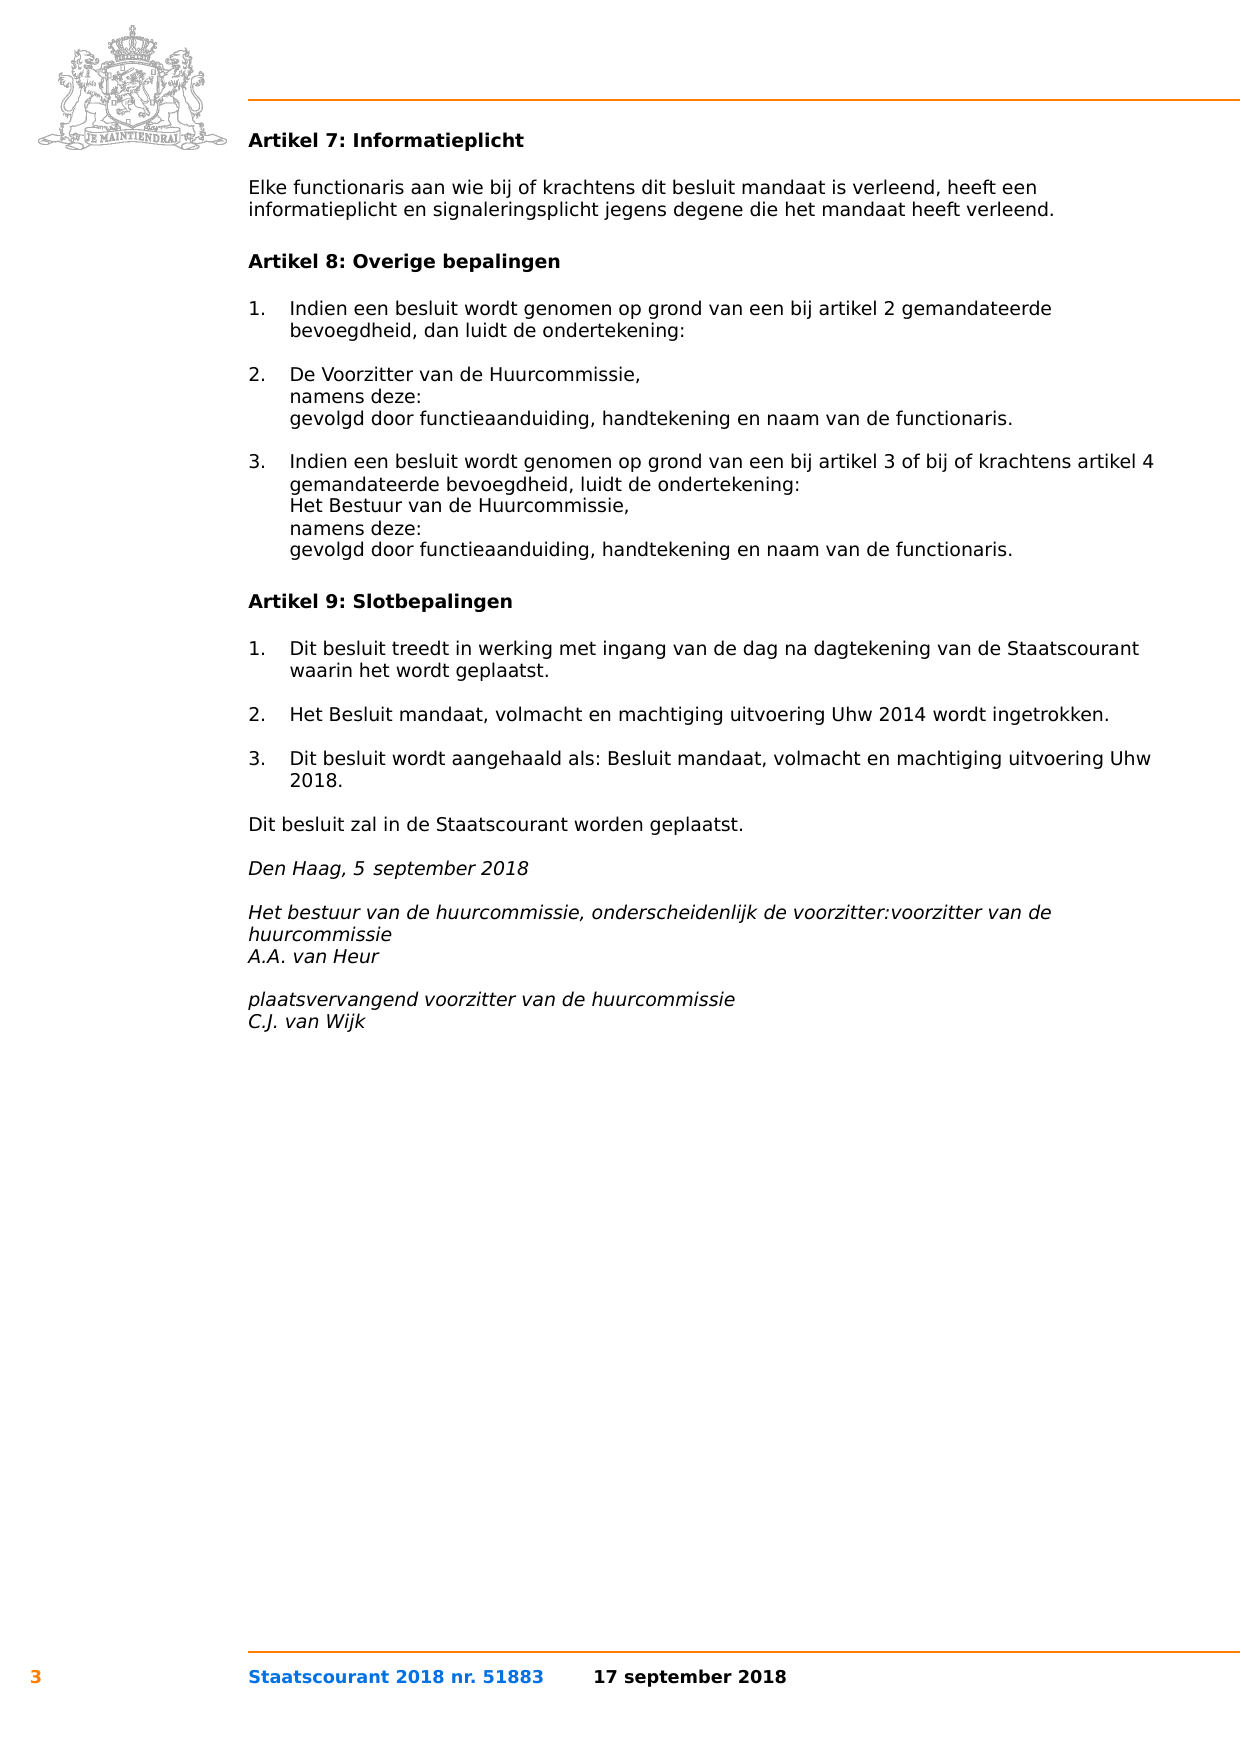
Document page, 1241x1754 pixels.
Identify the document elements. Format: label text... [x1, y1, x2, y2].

text Het Bestuur van de Huurcommissie, [289, 495, 1163, 517]
text Het bestuur van de huurcommissie, onderscheidenlijk de voorzitter:voorzitter van de huurcommissie A.A. van Heur [248, 902, 1163, 967]
text 3. Dit besluit wordt aangehaald als: Besluit mandaat, volmacht en machtiging uitvoering Uhw 2018. [248, 748, 1163, 792]
text Elke functionaris aan wie bij of krachtens dit besluit mandaat is verleend, heeft een informatieplicht en signaleringsplicht jegens degene die het mandaat heeft verleend. [248, 177, 1163, 221]
subtitle Artikel 7: Informatieplicht [248, 130, 1163, 152]
text gevolgd door functieaanduiding, handtekening en naam van de functionaris. [289, 539, 1163, 561]
text Dit besluit zal in de Staatscourant worden geplaatst. [248, 814, 1163, 836]
text namens deze: [289, 517, 1163, 539]
subtitle Artikel 8: Overige bepalingen [248, 251, 1163, 273]
text Den Haag, 5 september 2018 [248, 858, 1163, 880]
text 1. Indien een besluit wordt genomen op grond van een bij artikel 2 gemandateerde bevoegdheid, dan luidt de ondertekening: [248, 298, 1163, 342]
text 3. Indien een besluit wordt genomen op grond van een bij artikel 3 of bij of krachtens artikel 4 gemandateerde bevoegdheid, luidt de ondertekening: [248, 451, 1163, 495]
picture [38, 25, 227, 150]
text 2. Het Besluit mandaat, volmacht en machtiging uitvoering Uhw 2014 wordt ingetrokken. [248, 704, 1163, 726]
text gevolgd door functieaanduiding, handtekening en naam van de functionaris. [289, 408, 1163, 429]
text 2. De Voorzitter van de Huurcommissie, [248, 364, 1163, 386]
text namens deze: [289, 386, 1163, 408]
text 1. Dit besluit treedt in werking met ingang van de dag na dagtekening van de Staatscourant waarin het wordt geplaatst. [248, 638, 1163, 682]
text plaatsvervangend voorzitter van de huurcommissie C.J. van Wijk [248, 989, 1163, 1033]
subtitle Artikel 9: Slotbepalingen [248, 591, 1163, 613]
